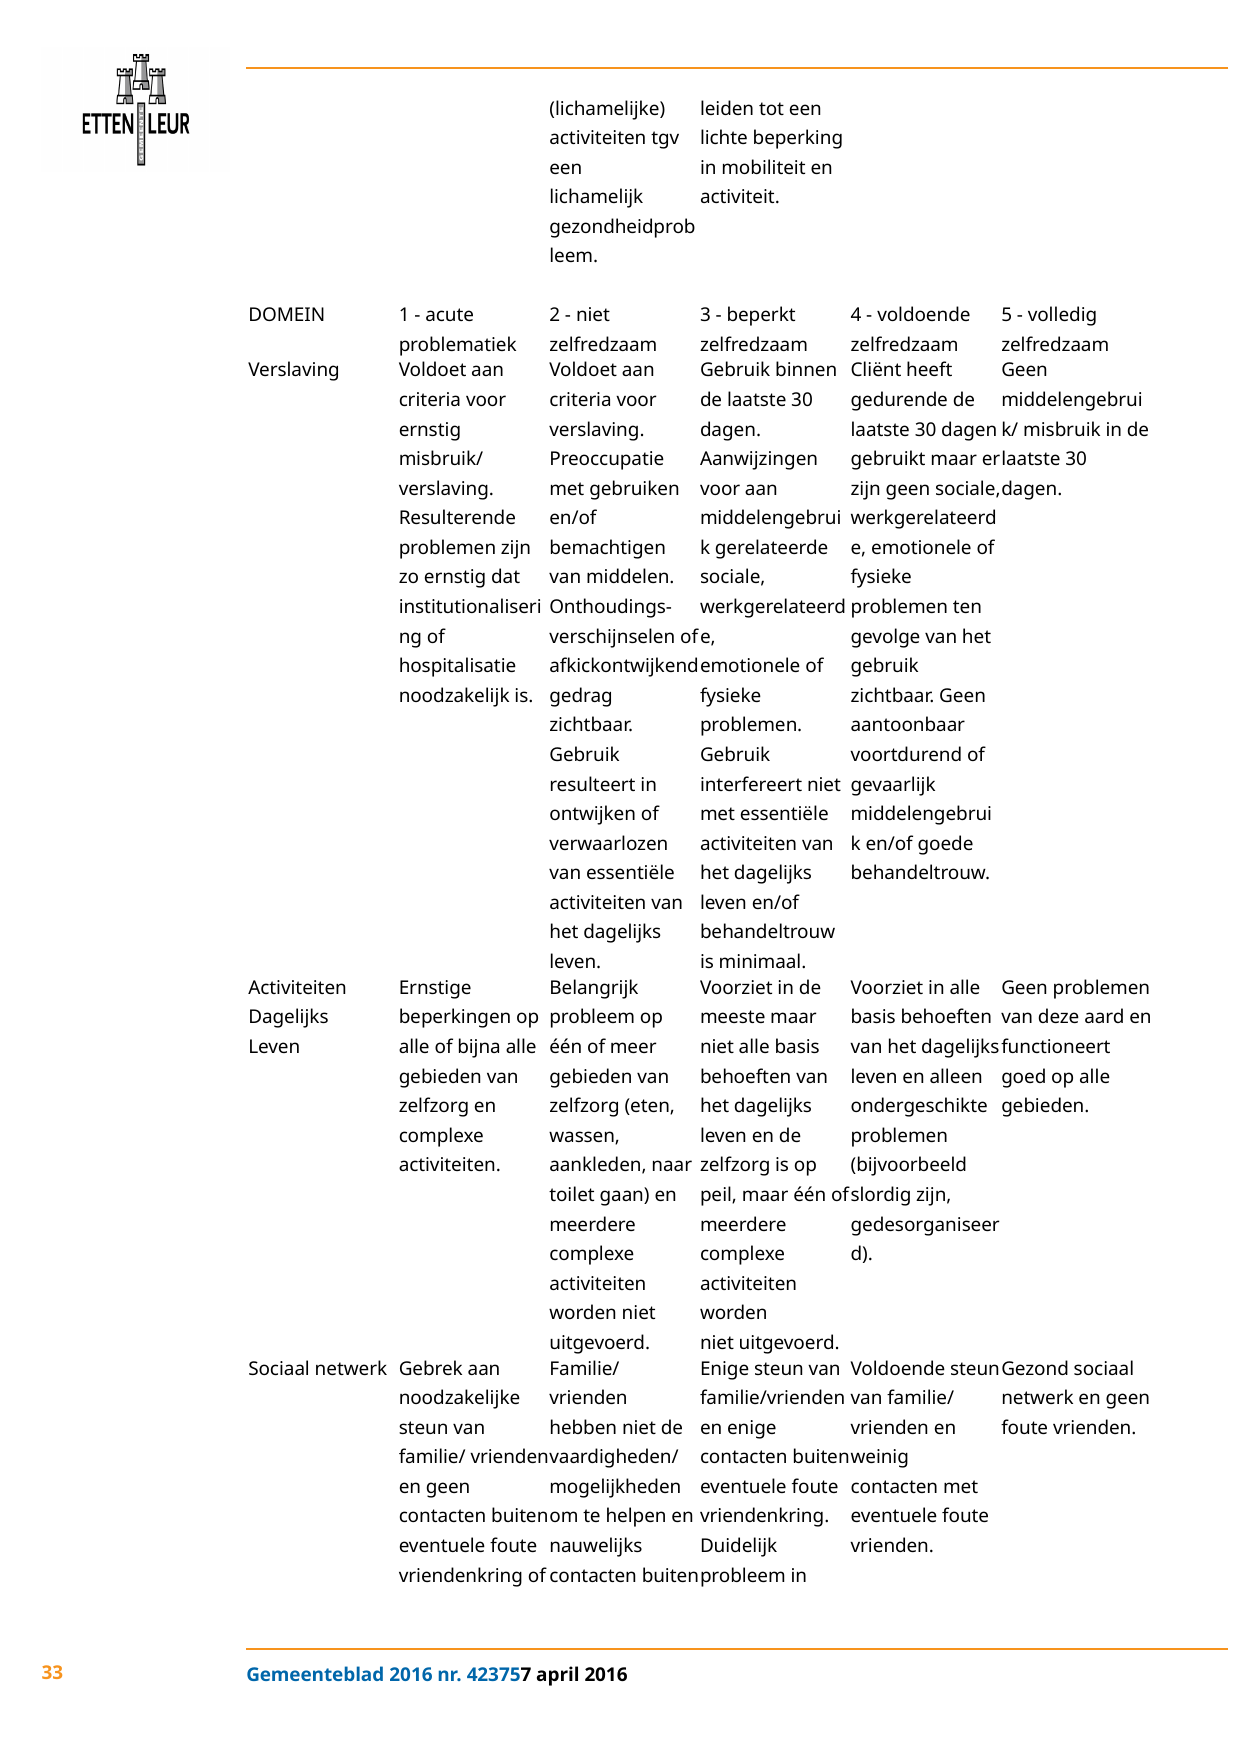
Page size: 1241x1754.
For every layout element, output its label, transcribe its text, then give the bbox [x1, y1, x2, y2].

table_cell Voorziet in de meeste maar niet alle basis behoeften van het dagelijks leven en de zelfzorg is op peil, maar één of meerdere complexe activiteiten worden niet uitgevoerd. [700, 974, 850, 1355]
table_cell Gebruik binnen de laatste 30 dagen. Aanwijzingen voor aan middelengebruik gerelateerde sociale, werkgerelateerde, emotionele of fysieke problemen. Gebruik interfereert niet met essentiële activiteiten van het dagelijks leven en/of behandeltrouw is minimaal. [700, 357, 850, 974]
table_cell Activiteiten Dagelijks Leven [248, 974, 398, 1355]
table_header 1 - acute problematiek [399, 301, 549, 357]
table_cell Sociaal netwerk [248, 1355, 398, 1588]
table_cell Verslaving [248, 357, 398, 974]
picture [41, 47, 231, 172]
table_cell Belangrijk probleem op één of meer gebieden van zelfzorg (eten, wassen, aankleden, naar toilet gaan) en meerdere complexe activiteiten worden niet uitgevoerd. [549, 974, 700, 1355]
table_cell Gezond sociaal netwerk en geen foute vrienden. [1001, 1355, 1152, 1588]
table_header DOMEIN [248, 301, 398, 357]
table_cell [850, 95, 1001, 268]
table_cell Geen problemen van deze aard en functioneert goed op alle gebieden. [1001, 974, 1152, 1355]
table_cell Cliënt heeft gedurende de laatste 30 dagen gebruikt maar er zijn geen sociale, werkgerelateerde, emotionele of fysieke problemen ten gevolge van het gebruik zichtbaar. Geen aantoonbaar voortdurend of gevaarlijk middelengebruik en/of goede behandeltrouw. [850, 357, 1001, 974]
table_cell [248, 95, 398, 268]
table_cell Voldoet aan criteria voor ernstig misbruik/ verslaving. Resulterende problemen zijn zo ernstig dat institutionalisering of hospitalisatie noodzakelijk is. [399, 357, 549, 974]
table_header 5 - volledig zelfredzaam [1001, 301, 1152, 357]
table_cell [399, 95, 549, 268]
table_cell leiden tot een lichte beperking in mobiliteit en activiteit. [700, 95, 850, 268]
table_header 4 - voldoende zelfredzaam [850, 301, 1001, 357]
table_header 2 - niet zelfredzaam [549, 301, 700, 357]
table_cell Gebrek aan noodzakelijke steun van familie/ vrienden en geen contacten buiten eventuele foute vriendenkring of [399, 1355, 549, 1588]
table_cell [1001, 95, 1152, 268]
table_cell (lichamelijke) activiteiten tgv een lichamelijk gezondheidprobleem. [549, 95, 700, 268]
table_cell Voldoende steun van familie/ vrienden en weinig contacten met eventuele foute vrienden. [850, 1355, 1001, 1588]
table_cell Voorziet in alle basis behoeften van het dagelijks leven en alleen ondergeschikte problemen (bijvoorbeeld slordig zijn, gedesorganiseerd). [850, 974, 1001, 1355]
table_cell Voldoet aan criteria voor verslaving. Preoccupatie met gebruiken en/of bemachtigen van middelen. Onthoudings-verschijnselen of afkickontwijkend gedrag zichtbaar. Gebruik resulteert in ontwijken of verwaarlozen van essentiële activiteiten van het dagelijks leven. [549, 357, 700, 974]
table_header 3 - beperkt zelfredzaam [700, 301, 850, 357]
table_cell Ernstige beperkingen op alle of bijna alle gebieden van zelfzorg en complexe activiteiten. [399, 974, 549, 1355]
table_cell Enige steun van familie/vrienden en enige contacten buiten eventuele foute vriendenkring. Duidelijk probleem in [700, 1355, 850, 1588]
table_cell Familie/ vrienden hebben niet de vaardigheden/ mogelijkheden om te helpen en nauwelijks contacten buiten [549, 1355, 700, 1588]
table_cell Geen middelengebruik/ misbruik in de laatste 30 dagen. [1001, 357, 1152, 974]
